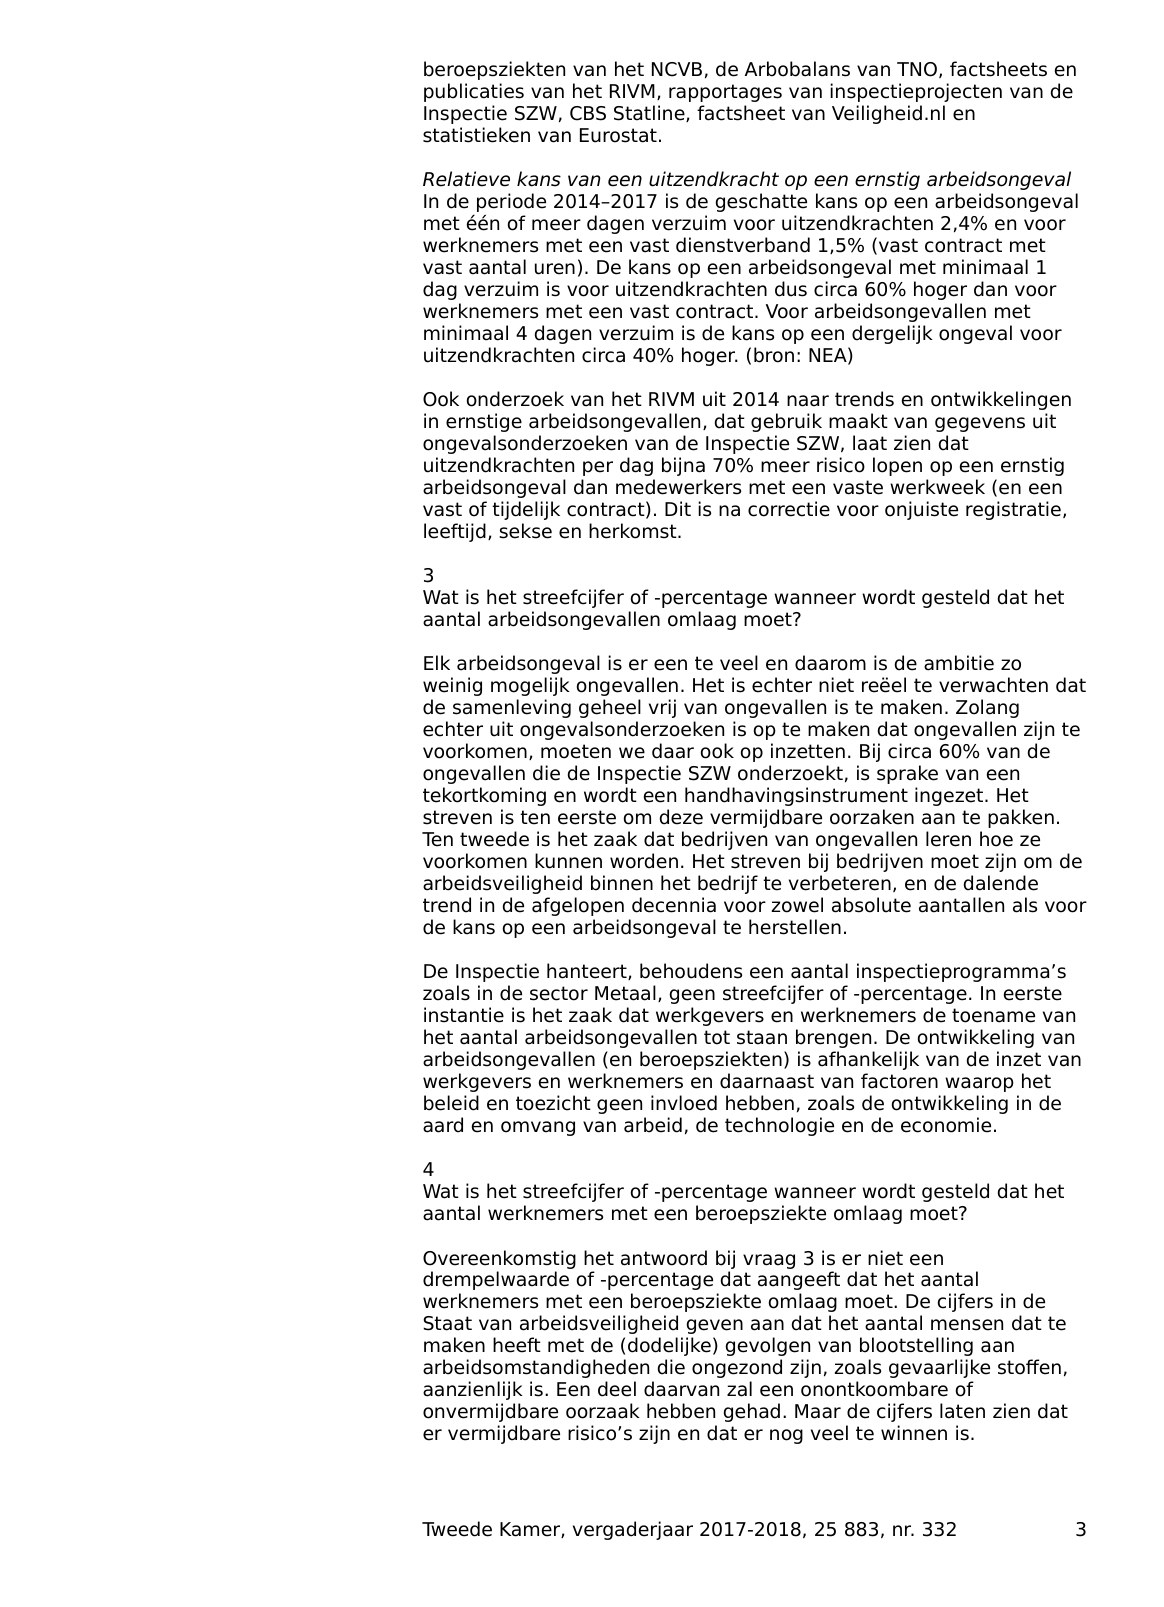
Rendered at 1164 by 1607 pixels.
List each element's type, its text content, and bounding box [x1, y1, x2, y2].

text 4 [422, 1159, 1087, 1181]
text Wat is het streefcijfer of -percentage wanneer wordt gesteld dat het aantal arbeidsongevallen omlaag moet? [422, 587, 1087, 631]
text In de periode 2014–2017 is de geschatte kans op een arbeidsongeval met één of meer dagen verzuim voor uitzendkrachten 2,4% en voor werknemers met een vast dienstverband 1,5% (vast contract met vast aantal uren). De kans op een arbeidsongeval met minimaal 1 dag verzuim is voor uitzendkrachten dus circa 60% hoger dan voor werknemers met een vast contract. Voor arbeidsongevallen met minimaal 4 dagen verzuim is de kans op een dergelijk ongeval voor uitzendkrachten circa 40% hoger. (bron: NEA) [422, 191, 1087, 367]
text De Inspectie hanteert, behoudens een aantal inspectieprogramma’s zoals in de sector Metaal, geen streefcijfer of -percentage. In eerste instantie is het zaak dat werkgevers en werknemers de toename van het aantal arbeidsongevallen tot staan brengen. De ontwikkeling van arbeidsongevallen (en beroepsziekten) is afhankelijk van de inzet van werkgevers en werknemers en daarnaast van factoren waarop het beleid en toezicht geen invloed hebben, zoals de ontwikkeling in de aard en omvang van arbeid, de technologie en de economie. [422, 961, 1087, 1137]
text Overeenkomstig het antwoord bij vraag 3 is er niet een drempelwaarde of -percentage dat aangeeft dat het aantal werknemers met een beroepsziekte omlaag moet. De cijfers in de Staat van arbeidsveiligheid geven aan dat het aantal mensen dat te maken heeft met de (dodelijke) gevolgen van blootstelling aan arbeidsomstandigheden die ongezond zijn, zoals gevaarlijke stoffen, aanzienlijk is. Een deel daarvan zal een onontkoombare of onvermijdbare oorzaak hebben gehad. Maar de cijfers laten zien dat er vermijdbare risico’s zijn en dat er nog veel te winnen is. [422, 1247, 1087, 1445]
subtitle Relatieve kans van een uitzendkracht op een ernstig arbeidsongeval [422, 169, 1087, 191]
text Ook onderzoek van het RIVM uit 2014 naar trends en ontwikkelingen in ernstige arbeidsongevallen, dat gebruik maakt van gegevens uit ongevalsonderzoeken van de Inspectie SZW, laat zien dat uitzendkrachten per dag bijna 70% meer risico lopen op een ernstig arbeidsongeval dan medewerkers met een vaste werkweek (en een vast of tijdelijk contract). Dit is na correctie voor onjuiste registratie, leeftijd, sekse en herkomst. [422, 389, 1087, 543]
text beroepsziekten van het NCVB, de Arbobalans van TNO, factsheets en publicaties van het RIVM, rapportages van inspectieprojecten van de Inspectie SZW, CBS Statline, factsheet van Veiligheid.nl en statistieken van Eurostat. [422, 59, 1087, 147]
text Wat is het streefcijfer of -percentage wanneer wordt gesteld dat het aantal werknemers met een beroepsziekte omlaag moet? [422, 1181, 1087, 1225]
text Elk arbeidsongeval is er een te veel en daarom is de ambitie zo weinig mogelijk ongevallen. Het is echter niet reëel te verwachten dat de samenleving geheel vrij van ongevallen is te maken. Zolang echter uit ongevalsonderzoeken is op te maken dat ongevallen zijn te voorkomen, moeten we daar ook op inzetten. Bij circa 60% van de ongevallen die de Inspectie SZW onderzoekt, is sprake van een tekortkoming en wordt een handhavingsinstrument ingezet. Het streven is ten eerste om deze vermijdbare oorzaken aan te pakken. Ten tweede is het zaak dat bedrijven van ongevallen leren hoe ze voorkomen kunnen worden. Het streven bij bedrijven moet zijn om de arbeidsveiligheid binnen het bedrijf te verbeteren, en de dalende trend in de afgelopen decennia voor zowel absolute aantallen als voor de kans op een arbeidsongeval te herstellen. [422, 653, 1087, 939]
text 3 [422, 565, 1087, 587]
